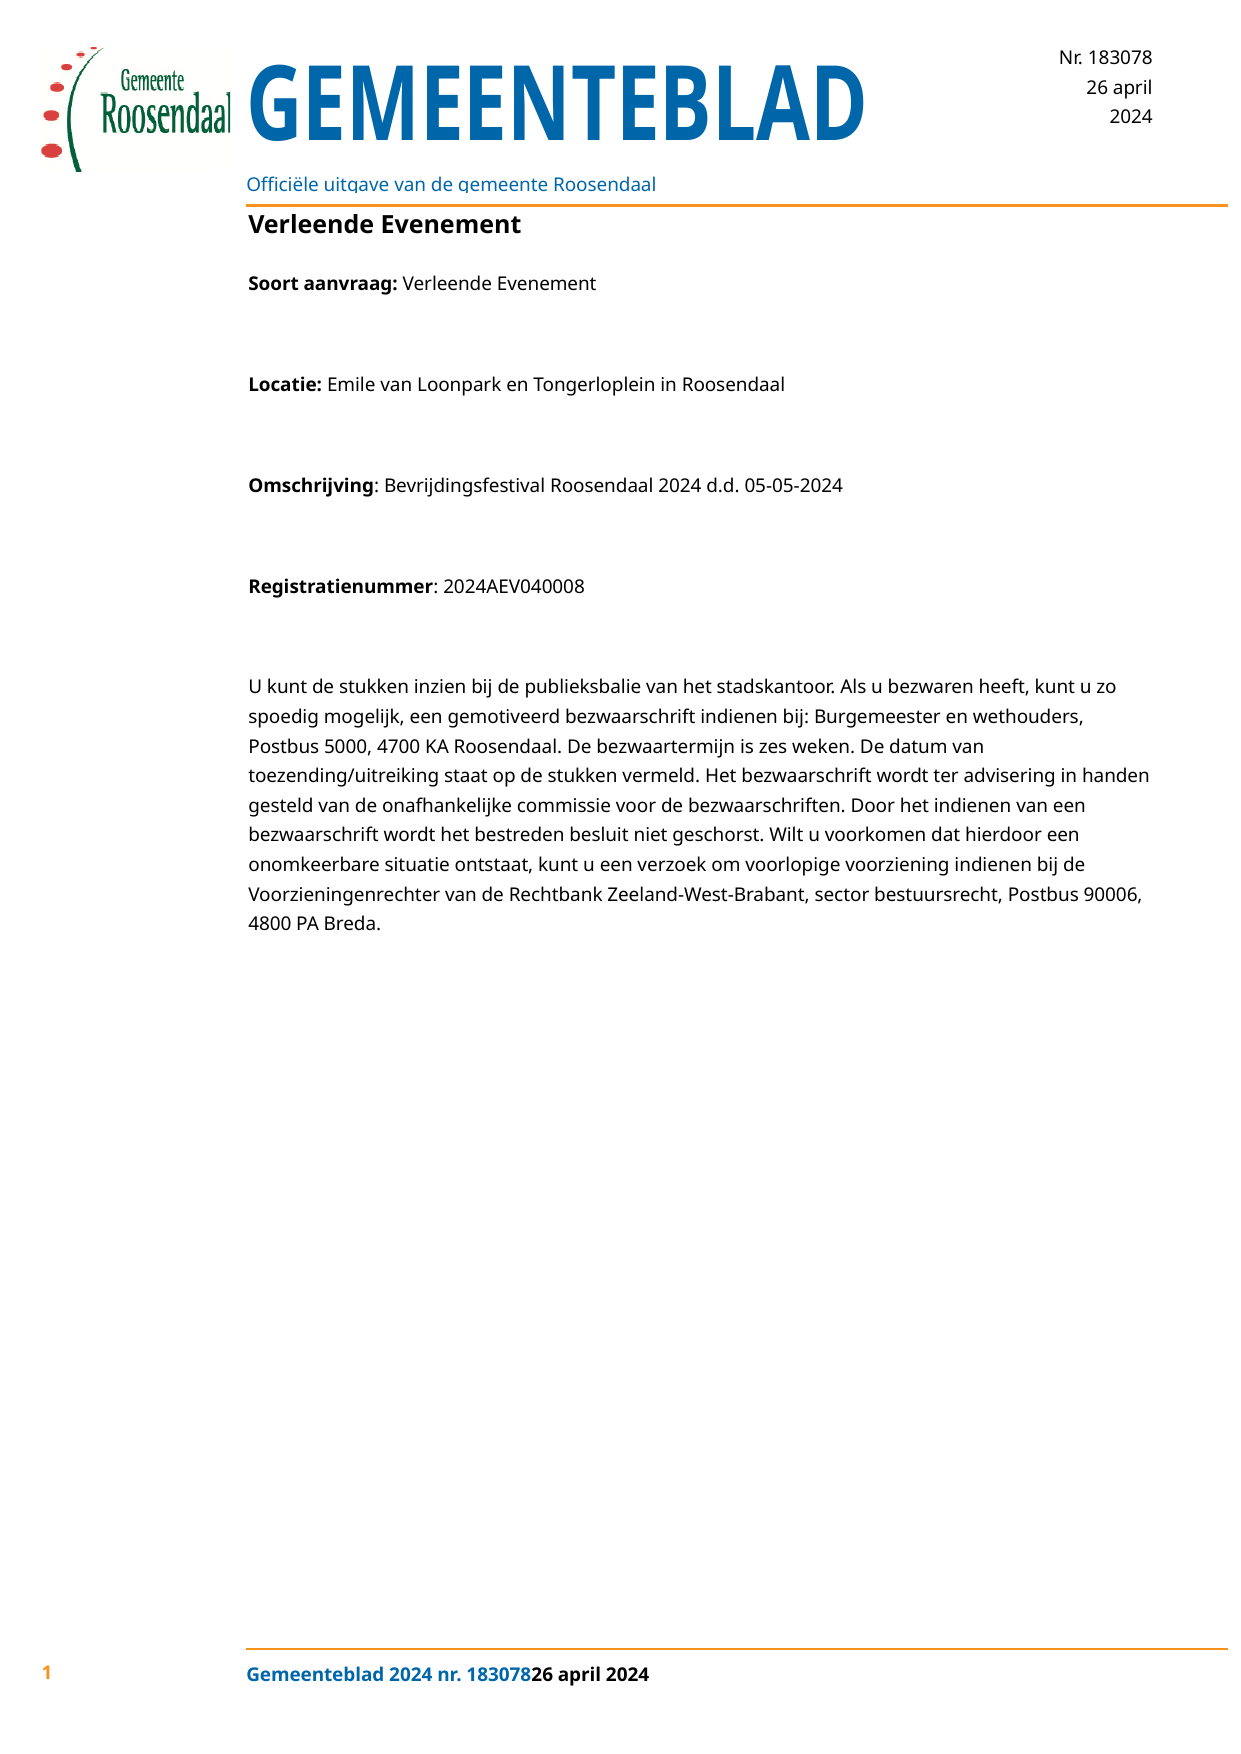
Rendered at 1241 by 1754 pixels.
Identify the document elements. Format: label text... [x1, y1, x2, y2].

text Verleende Evenement [248, 207, 1152, 241]
text Soort aanvraag: Verleende Evenement [248, 270, 1152, 296]
text Omschrijving: Bevrijdingsfestival Roosendaal 2024 d.d. 05-05-2024 [248, 472, 1152, 498]
picture [41, 47, 231, 172]
text U kunt de stukken inzien bij de publieksbalie van het stadskantoor. Als u bezwaren heeft, kunt u zo spoedig mogelijk, een gemotiveerd bezwaarschrift indienen bij: Burgemeester en wethouders, Postbus 5000, 4700 KA Roosendaal. De bezwaartermijn is zes weken. De datum van toezending/uitreiking staat op de stukken vermeld. Het bezwaarschrift wordt ter advisering in handen gesteld van de onafhankelijke commissie voor de bezwaarschriften. Door het indienen van een bezwaarschrift wordt het bestreden besluit niet geschorst. Wilt u voorkomen dat hierdoor een onomkeerbare situatie ontstaat, kunt u een verzoek om voorlopige voorziening indienen bij de Voorzieningenrechter van de Rechtbank Zeeland-West-Brabant, sector bestuursrecht, Postbus 90006, 4800 PA Breda. [248, 674, 1152, 936]
text Locatie: Emile van Loonpark en Tongerloplein in Roosendaal [248, 371, 1152, 397]
text Registratienummer: 2024AEV040008 [248, 573, 1152, 598]
